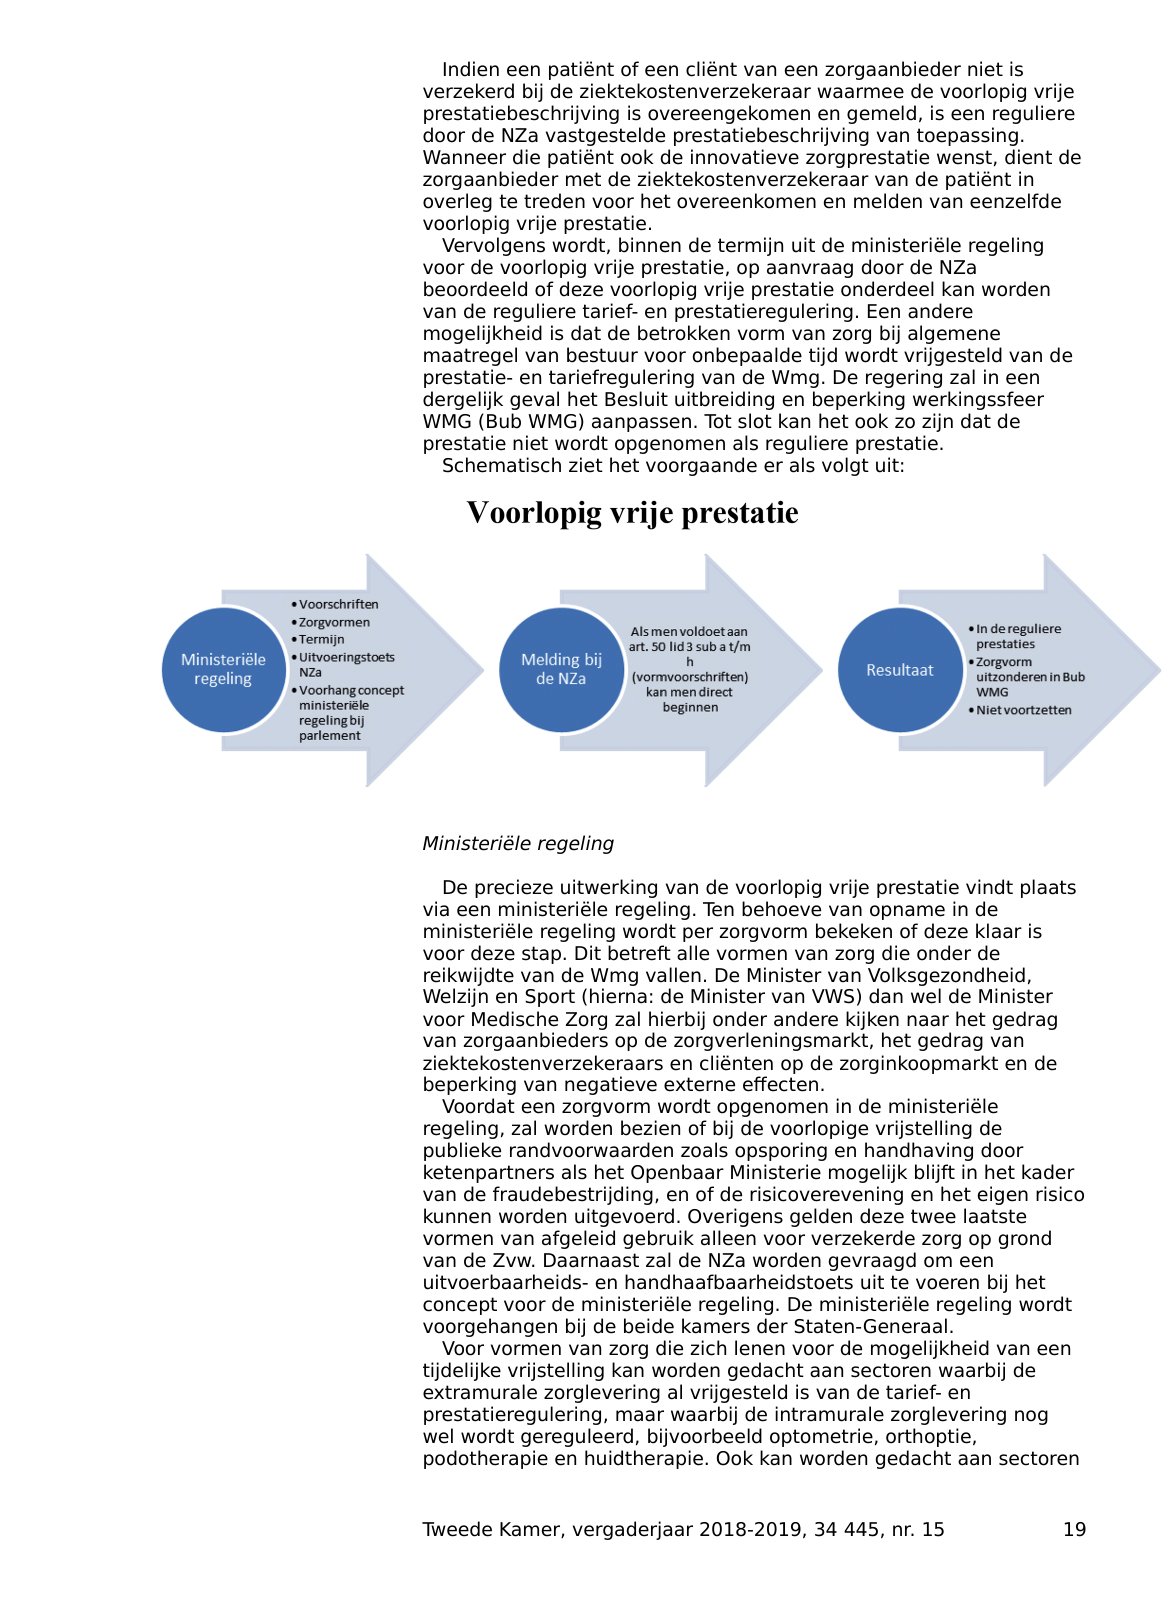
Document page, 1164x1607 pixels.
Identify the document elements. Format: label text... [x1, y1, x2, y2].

text Voordat een zorgvorm wordt opgenomen in de ministeriële regeling, zal worden bezien of bij de voorlopige vrijstelling de publieke randvoorwaarden zoals opsporing en handhaving door ketenpartners als het Openbaar Ministerie mogelijk blijft in het kader van de fraudebestrijding, en of de risicoverevening en het eigen risico kunnen worden uitgevoerd. Overigens gelden deze twee laatste vormen van afgeleid gebruik alleen voor verzekerde zorg op grond van de Zvw. Daarnaast zal de NZa worden gevraagd om een uitvoerbaarheids- en handhaafbaarheidstoets uit te voeren bij het concept voor de ministeriële regeling. De ministeriële regeling wordt voorgehangen bij de beide kamers der Staten-Generaal. [422, 1096, 1087, 1338]
text Indien een patiënt of een cliënt van een zorgaanbieder niet is verzekerd bij de ziektekostenverzekeraar waarmee de voorlopig vrije prestatiebeschrijving is overeengekomen en gemeld, is een reguliere door de NZa vastgestelde prestatiebeschrijving van toepassing. Wanneer die patiënt ook de innovatieve zorgprestatie wenst, dient de zorgaanbieder met de ziektekostenverzekeraar van de patiënt in overleg te treden voor het overeenkomen en melden van eenzelfde voorlopig vrije prestatie. [422, 59, 1087, 235]
picture [159, 498, 1164, 789]
text Schematisch ziet het voorgaande er als volgt uit: [422, 455, 1087, 477]
text Voor vormen van zorg die zich lenen voor de mogelijkheid van een tijdelijke vrijstelling kan worden gedacht aan sectoren waarbij de extramurale zorglevering al vrijgesteld is van de tarief- en prestatieregulering, maar waarbij de intramurale zorglevering nog wel wordt gereguleerd, bijvoorbeeld optometrie, orthoptie, podotherapie en huidtherapie. Ook kan worden gedacht aan sectoren [422, 1338, 1087, 1470]
subtitle Ministeriële regeling [422, 832, 1087, 854]
text Vervolgens wordt, binnen de termijn uit de ministeriële regeling voor de voorlopig vrije prestatie, op aanvraag door de NZa beoordeeld of deze voorlopig vrije prestatie onderdeel kan worden van de reguliere tarief- en prestatieregulering. Een andere mogelijkheid is dat de betrokken vorm van zorg bij algemene maatregel van bestuur voor onbepaalde tijd wordt vrijgesteld van de prestatie- en tariefregulering van de Wmg. De regering zal in een dergelijk geval het Besluit uitbreiding en beperking werkingssfeer WMG (Bub WMG) aanpassen. Tot slot kan het ook zo zijn dat de prestatie niet wordt opgenomen als reguliere prestatie. [422, 235, 1087, 455]
text De precieze uitwerking van de voorlopig vrije prestatie vindt plaats via een ministeriële regeling. Ten behoeve van opname in de ministeriële regeling wordt per zorgvorm bekeken of deze klaar is voor deze stap. Dit betreft alle vormen van zorg die onder de reikwijdte van de Wmg vallen. De Minister van Volksgezondheid, Welzijn en Sport (hierna: de Minister van VWS) dan wel de Minister voor Medische Zorg zal hierbij onder andere kijken naar het gedrag van zorgaanbieders op de zorgverleningsmarkt, het gedrag van ziektekostenverzekeraars en cliënten op de zorginkoopmarkt en de beperking van negatieve externe effecten. [422, 877, 1087, 1096]
